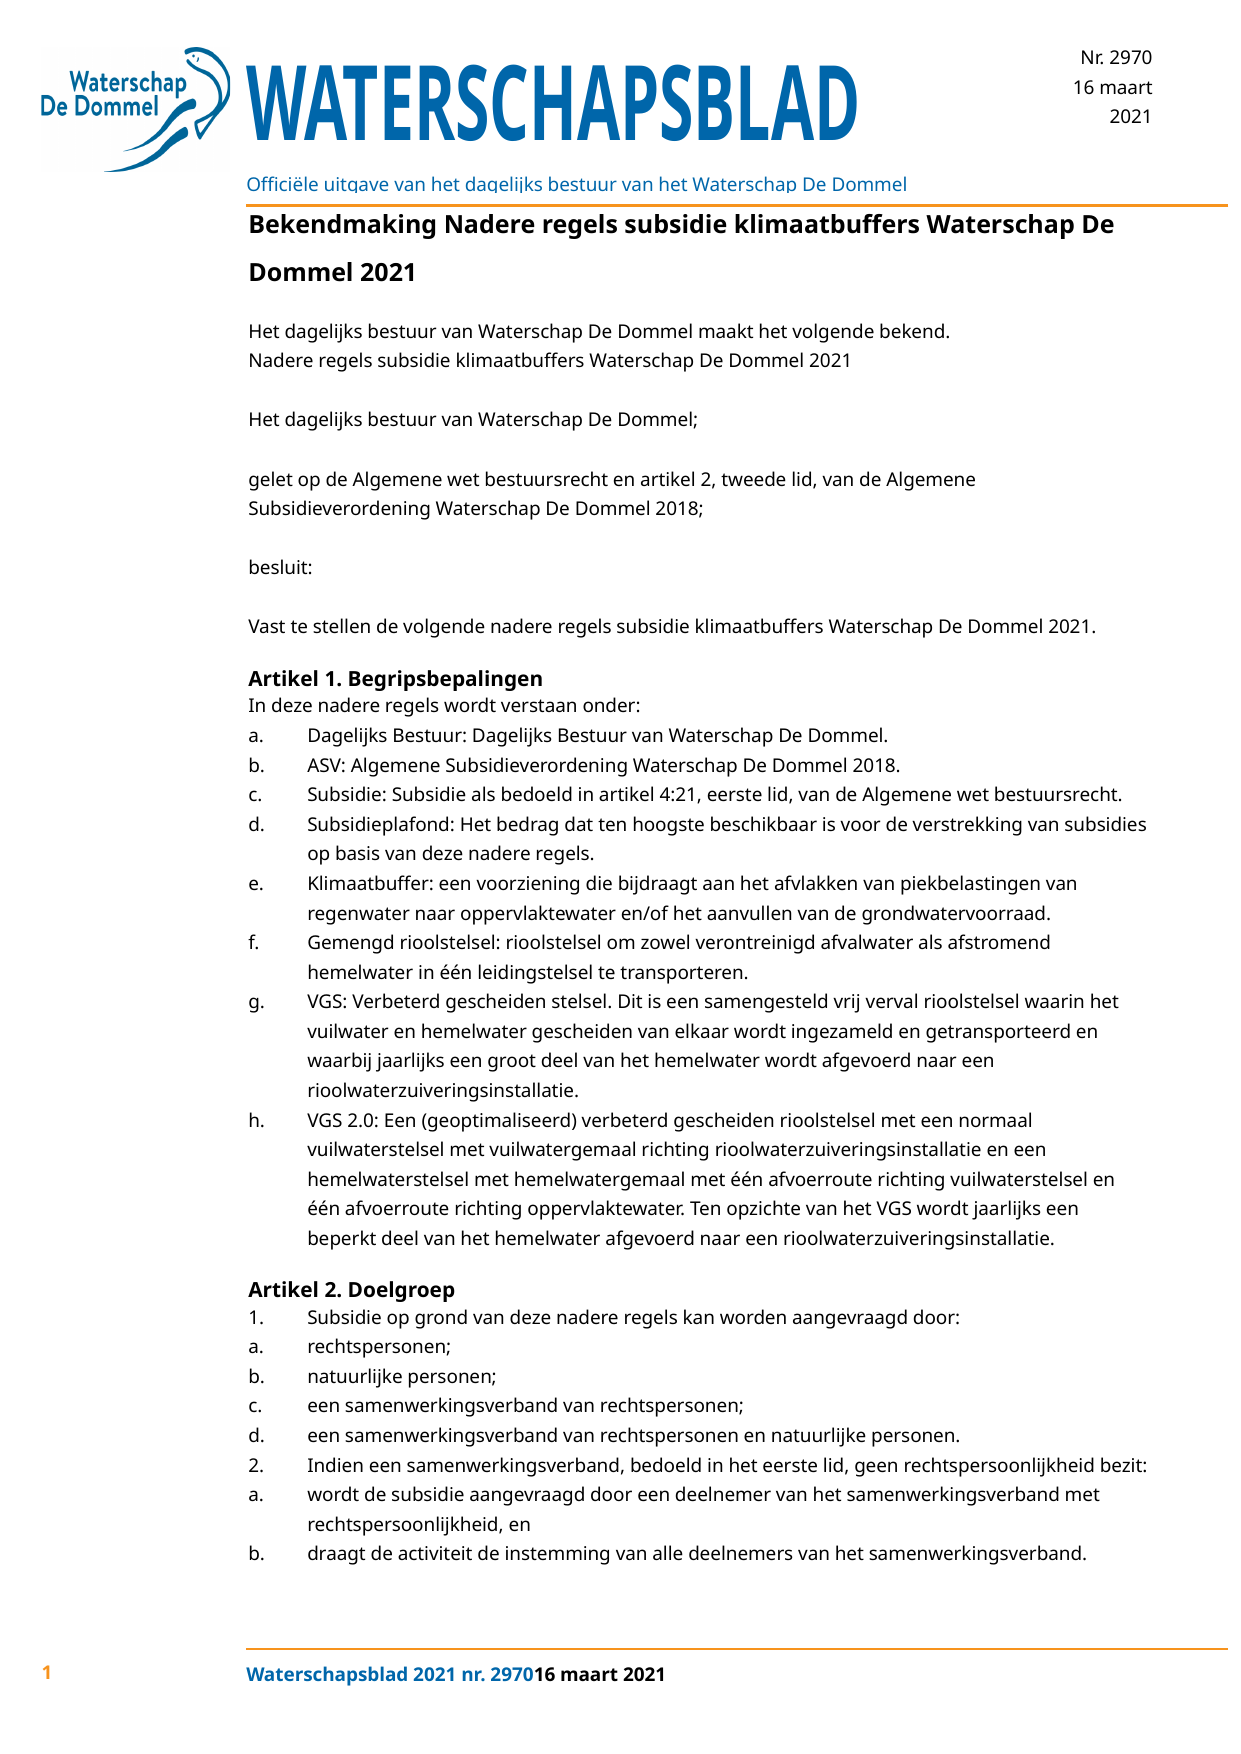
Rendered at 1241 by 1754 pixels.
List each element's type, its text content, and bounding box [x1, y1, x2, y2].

text Artikel 1. Begripsbepalingen [248, 664, 1152, 693]
text Bekendmaking Nadere regels subsidie klimaatbuffers Waterschap De Dommel 2021 [248, 207, 1152, 288]
list natuurlijke personen; [248, 1363, 1152, 1389]
list Gemengd rioolstelsel: rioolstelsel om zowel verontreinigd afvalwater als afstromend hemelwater in één leidingstelsel te transporteren. [248, 929, 1152, 984]
picture [41, 47, 231, 172]
text In deze nadere regels wordt verstaan onder: [248, 693, 1152, 718]
text Het dagelijks bestuur van Waterschap De Dommel; [248, 407, 1152, 432]
list draagt de activiteit de instemming van alle deelnemers van het samenwerkingsverband. [248, 1541, 1152, 1566]
text gelet op de Algemene wet bestuursrecht en artikel 2, tweede lid, van de Algemene Subsidieverordening Waterschap De Dommel 2018; [248, 466, 1152, 521]
text Nadere regels subsidie klimaatbuffers Waterschap De Dommel 2021 [248, 347, 1152, 373]
list Klimaatbuffer: een voorziening die bijdraagt aan het afvlakken van piekbelastingen van regenwater naar oppervlaktewater en/of het aanvullen van de grondwatervoorraad. [248, 870, 1152, 925]
text Vast te stellen de volgende nadere regels subsidie klimaatbuffers Waterschap De Dommel 2021. [248, 614, 1152, 639]
list Dagelijks Bestuur: Dagelijks Bestuur van Waterschap De Dommel. [248, 722, 1152, 748]
list Indien een samenwerkingsverband, bedoeld in het eerste lid, geen rechtspersoonlijkheid bezit: [248, 1452, 1152, 1478]
list VGS: Verbeterd gescheiden stelsel. Dit is een samengesteld vrij verval rioolstelsel waarin het vuilwater en hemelwater gescheiden van elkaar wordt ingezameld en getransporteerd en waarbij jaarlijks een groot deel van het hemelwater wordt afgevoerd naar een rioolwaterzuiveringsinstallatie. [248, 988, 1152, 1103]
list Subsidie op grond van deze nadere regels kan worden aangevraagd door: [248, 1304, 1152, 1330]
list wordt de subsidie aangevraagd door een deelnemer van het samenwerkingsverband met rechtspersoonlijkheid, en [248, 1481, 1152, 1537]
picture [198, 118, 210, 131]
picture [45, 99, 51, 111]
list een samenwerkingsverband van rechtspersonen; [248, 1393, 1152, 1418]
list Subsidieplafond: Het bedrag dat ten hoogste beschikbaar is voor de verstrekking van subsidies op basis van deze nadere regels. [248, 811, 1152, 866]
text besluit: [248, 554, 1152, 580]
text Het dagelijks bestuur van Waterschap De Dommel maakt het volgende bekend. [248, 318, 1152, 344]
text Artikel 2. Doelgroep [248, 1276, 1152, 1304]
list ASV: Algemene Subsidieverordening Waterschap De Dommel 2018. [248, 752, 1152, 777]
list een samenwerkingsverband van rechtspersonen en natuurlijke personen. [248, 1422, 1152, 1448]
list Subsidie: Subsidie als bedoeld in artikel 4:21, eerste lid, van de Algemene wet bestuursrecht. [248, 781, 1152, 807]
list rechtspersonen; [248, 1333, 1152, 1359]
picture [204, 47, 231, 76]
list VGS 2.0: Een (geoptimaliseerd) verbeterd gescheiden rioolstelsel met een normaal vuilwaterstelsel met vuilwatergemaal richting rioolwaterzuiveringsinstallatie en een hemelwaterstelsel met hemelwatergemaal met één afvoerroute richting vuilwaterstelsel en één afvoerroute richting oppervlaktewater. Ten opzichte van het VGS wordt jaarlijks een beperkt deel van het hemelwater afgevoerd naar een rioolwaterzuiveringsinstallatie. [248, 1107, 1152, 1251]
